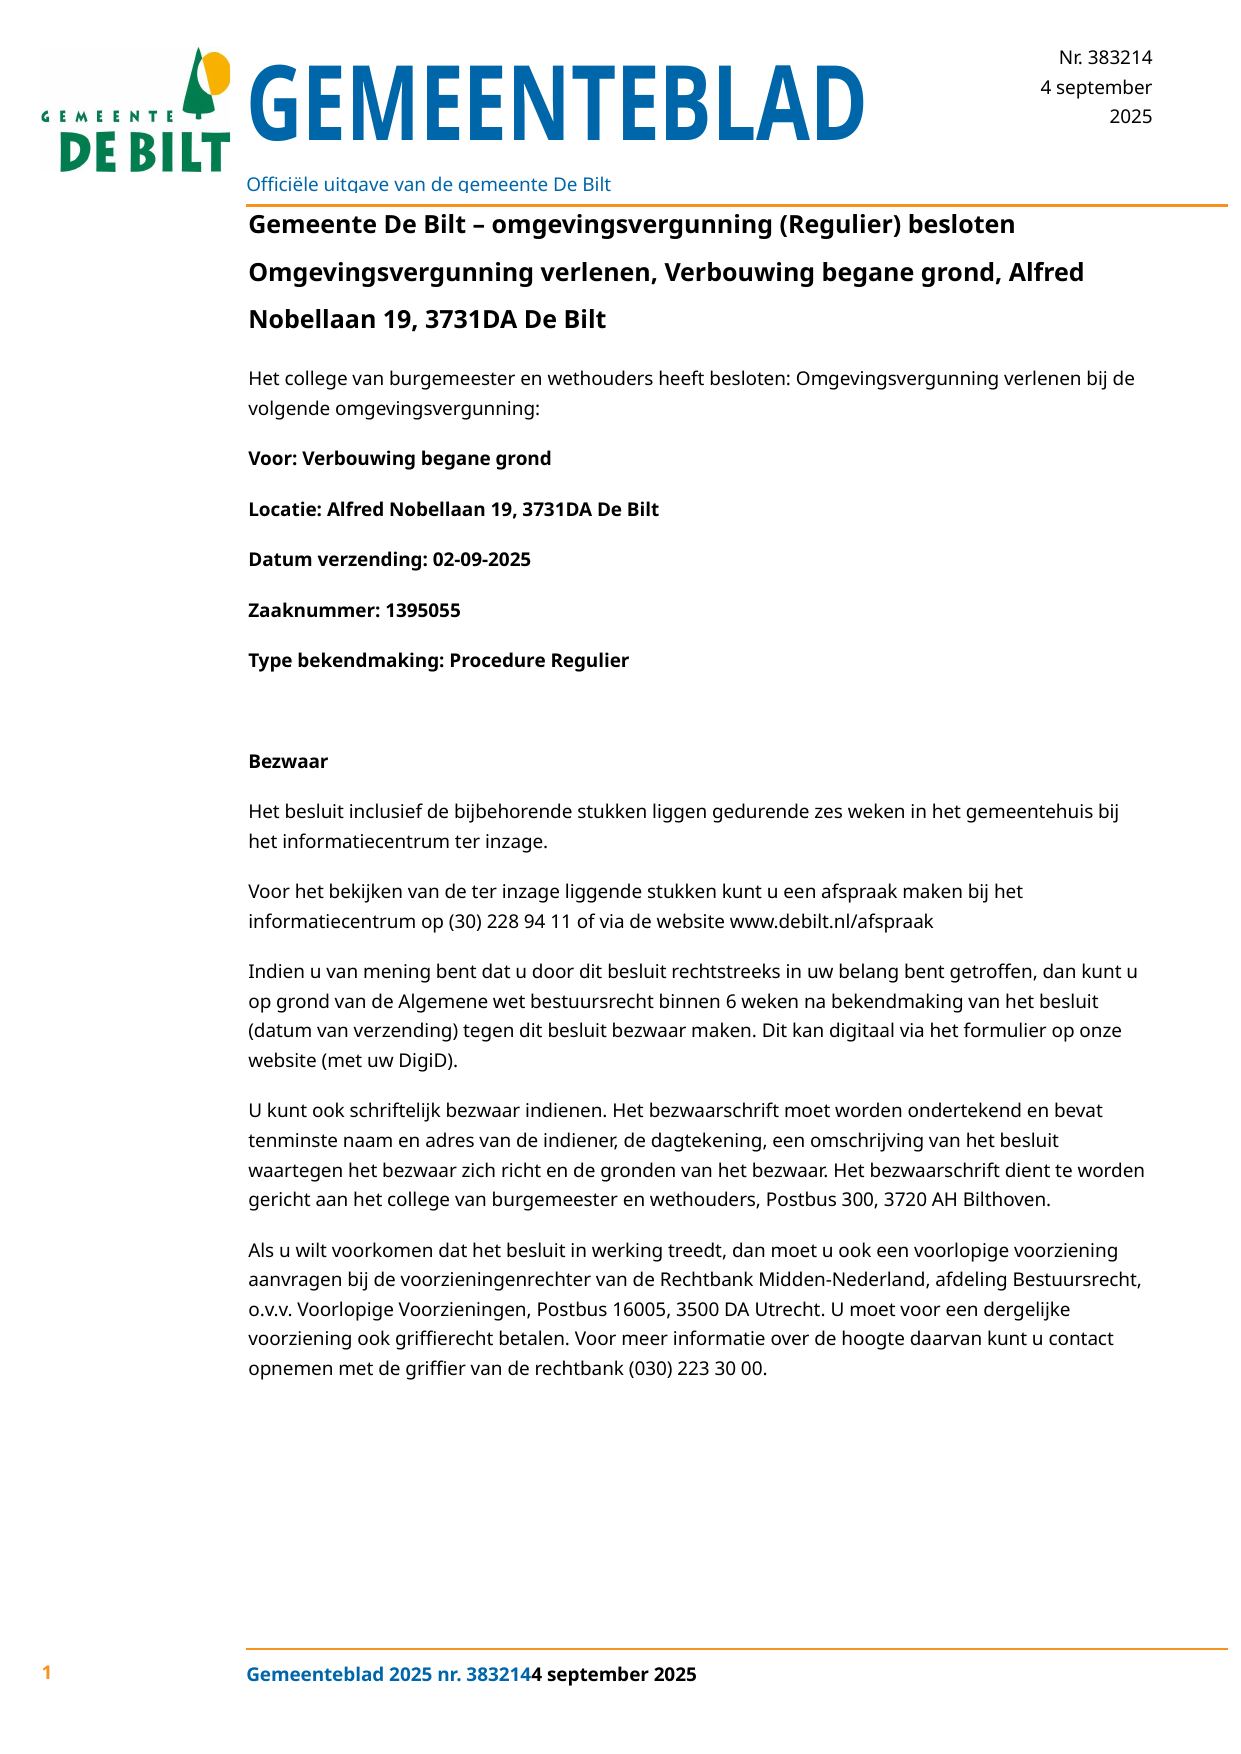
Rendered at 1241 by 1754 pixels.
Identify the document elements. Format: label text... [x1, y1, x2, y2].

text Locatie: Alfred Nobellaan 19, 3731DA De Bilt [248, 496, 1152, 522]
text Type bekendmaking: Procedure Regulier [248, 647, 1152, 673]
text Voor: Verbouwing begane grond [248, 446, 1152, 471]
text Het besluit inclusief de bijbehorende stukken liggen gedurende zes weken in het gemeentehuis bij het informatiecentrum ter inzage. [248, 798, 1152, 854]
picture [41, 47, 231, 172]
text Datum verzending: 02-09-2025 [248, 546, 1152, 572]
text Bezwaar [248, 748, 1152, 774]
text Voor het bekijken van de ter inzage liggende stukken kunt u een afspraak maken bij het informatiecentrum op (30) 228 94 11 of via de website www.debilt.nl/afspraak [248, 878, 1152, 934]
text Zaaknummer: 1395055 [248, 597, 1152, 622]
text Indien u van mening bent dat u door dit besluit rechtstreeks in uw belang bent getroffen, dan kunt u op grond van de Algemene wet bestuursrecht binnen 6 weken na bekendmaking van het besluit (datum van verzending) tegen dit besluit bezwaar maken. Dit kan digitaal via het formulier op onze website (met uw DigiD). [248, 958, 1152, 1073]
text U kunt ook schriftelijk bezwaar indienen. Het bezwaarschrift moet worden ondertekend en bevat tenminste naam en adres van de indiener, de dagtekening, een omschrijving van het besluit waartegen het bezwaar zich richt en de gronden van het bezwaar. Het bezwaarschrift dient te worden gericht aan het college van burgemeester en wethouders, Postbus 300, 3720 AH Bilthoven. [248, 1098, 1152, 1212]
text Als u wilt voorkomen dat het besluit in werking treedt, dan moet u ook een voorlopige voorziening aanvragen bij de voorzieningenrechter van de Rechtbank Midden-Nederland, afdeling Bestuursrecht, o.v.v. Voorlopige Voorzieningen, Postbus 16005, 3500 DA Utrecht. U moet voor een dergelijke voorziening ook griffierecht betalen. Voor meer informatie over de hoogte daarvan kunt u contact opnemen met de griffier van de rechtbank (030) 223 30 00. [248, 1237, 1152, 1381]
text Gemeente De Bilt – omgevingsvergunning (Regulier) besloten Omgevingsvergunning verlenen, Verbouwing begane grond, Alfred Nobellaan 19, 3731DA De Bilt [248, 207, 1152, 336]
text Het college van burgemeester en wethouders heeft besloten: Omgevingsvergunning verlenen bij de volgende omgevingsvergunning: [248, 366, 1152, 421]
